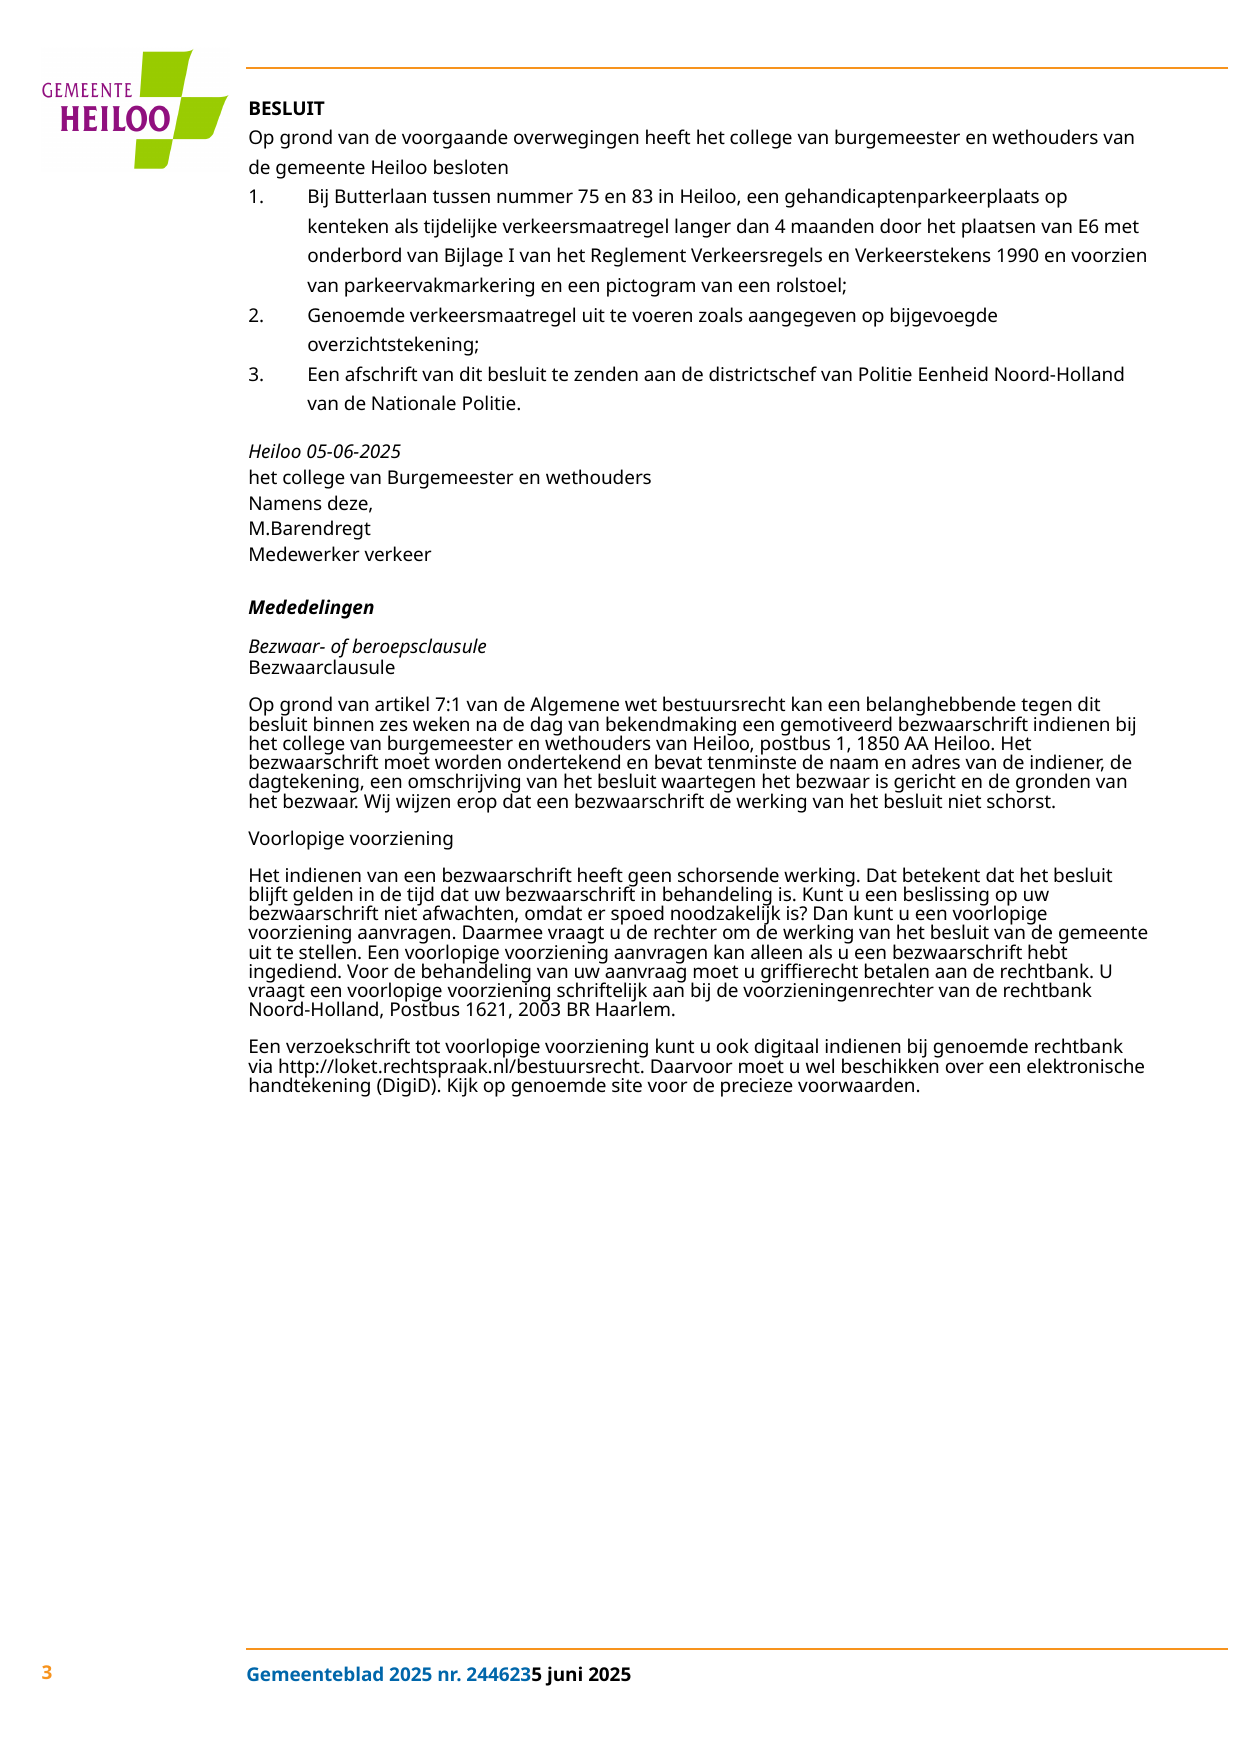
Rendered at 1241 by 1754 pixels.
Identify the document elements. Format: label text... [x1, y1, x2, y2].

text Voorlopige voorziening [248, 829, 1152, 849]
list Een afschrift van dit besluit te zenden aan de districtschef van Politie Eenheid Noord-Holland van de Nationale Politie. [248, 361, 1152, 416]
text M.Barendregt [248, 516, 1152, 541]
text Bezwaar- of beroepsclausule [248, 633, 1152, 659]
text Mededelingen [248, 594, 1152, 620]
list Genoemde verkeersmaatregel uit te voeren zoals aangegeven op bijgevoegde overzichtstekening; [248, 302, 1152, 357]
text Op grond van artikel 7:1 van de Algemene wet bestuursrecht kan een belanghebbende tegen dit besluit binnen zes weken na de dag van bekendmaking een gemotiveerd bezwaarschrift indienen bij het college van burgemeester en wethouders van Heiloo, postbus 1, 1850 AA Heiloo. Het bezwaarschrift moet worden ondertekend en bevat tenminste de naam en adres van de indiener, de dagtekening, een omschrijving van het besluit waartegen het bezwaar is gericht en de gronden van het bezwaar. Wij wijzen erop dat een bezwaarschrift de werking van het besluit niet schorst. [248, 696, 1152, 812]
list Bij Butterlaan tussen nummer 75 en 83 in Heiloo, een gehandicaptenparkeerplaats op kenteken als tijdelijke verkeersmaatregel langer dan 4 maanden door het plaatsen van E6 met onderbord van Bijlage I van het Reglement Verkeersregels en Verkeerstekens 1990 en voorzien van parkeervakmarkering en een pictogram van een rolstoel; [248, 183, 1152, 298]
text Het indienen van een bezwaarschrift heeft geen schorsende werking. Dat betekent dat het besluit blijft gelden in de tijd dat uw bezwaarschrift in behandeling is. Kunt u een beslissing op uw bezwaarschrift niet afwachten, omdat er spoed noodzakelijk is? Dan kunt u een voorlopige voorziening aanvragen. Daarmee vraagt u de rechter om de werking van het besluit van de gemeente uit te stellen. Een voorlopige voorziening aanvragen kan alleen als u een bezwaarschrift hebt ingediend. Voor de behandeling van uw aanvraag moet u griffierecht betalen aan de rechtbank. U vraagt een voorlopige voorziening schriftelijk aan bij de voorzieningenrechter van de rechtbank Noord-Holland, Postbus 1621, 2003 BR Haarlem. [248, 867, 1152, 1021]
text Een verzoekschrift tot voorlopige voorziening kunt u ook digitaal indienen bij genoemde rechtbank via http://loket.rechtspraak.nl/bestuursrecht. Daarvoor moet u wel beschikken over een elektronische handtekening (DigiD). Kijk op genoemde site voor de precieze voorwaarden. [248, 1038, 1152, 1096]
text Heiloo 05-06-2025 [248, 438, 1152, 464]
text Medewerker verkeer [248, 541, 1152, 567]
text BESLUIT [248, 95, 1152, 121]
text Namens deze, [248, 490, 1152, 516]
text Op grond van de voorgaande overwegingen heeft het college van burgemeester en wethouders van de gemeente Heiloo besloten [248, 124, 1152, 180]
text het college van Burgemeester en wethouders [248, 464, 1152, 490]
text Bezwaarclausule [248, 659, 1152, 678]
picture [41, 47, 231, 172]
